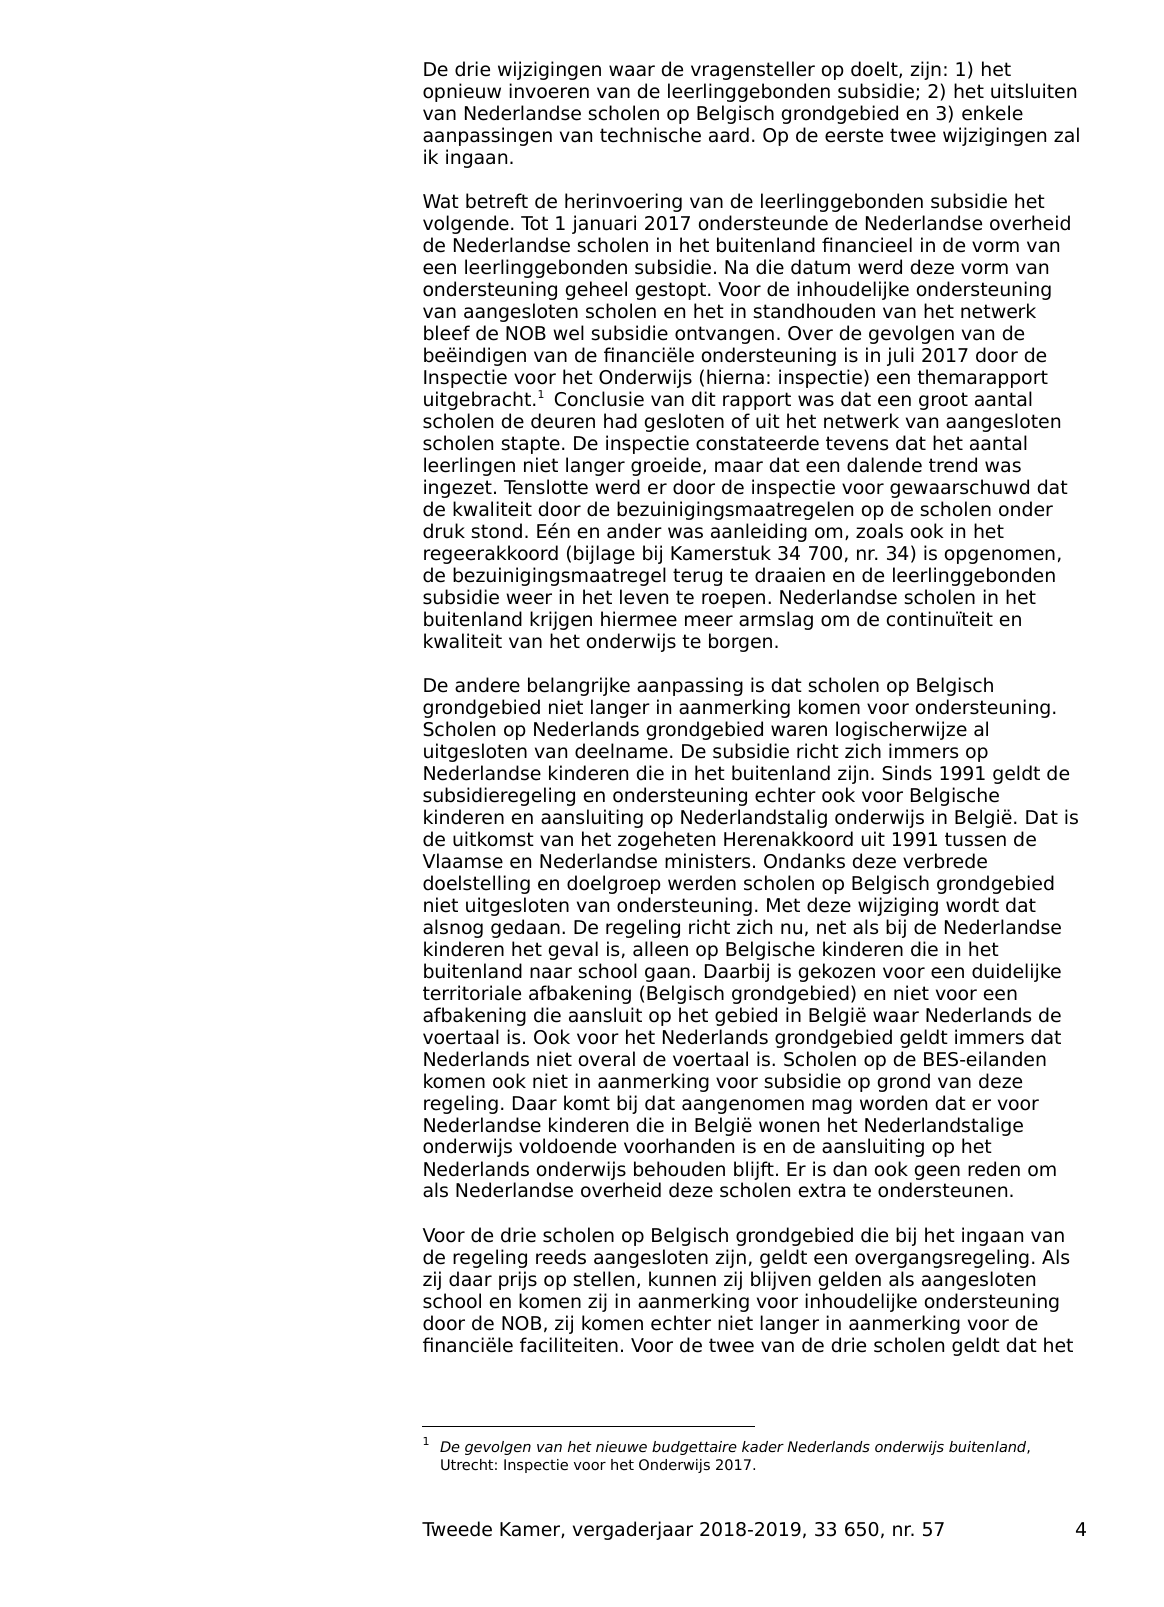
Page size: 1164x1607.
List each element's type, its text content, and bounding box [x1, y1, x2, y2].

text De andere belangrijke aanpassing is dat scholen op Belgisch grondgebied niet langer in aanmerking komen voor ondersteuning. Scholen op Nederlands grondgebied waren logischerwijze al uitgesloten van deelname. De subsidie richt zich immers op Nederlandse kinderen die in het buitenland zijn. Sinds 1991 geldt de subsidieregeling en ondersteuning echter ook voor Belgische kinderen en aansluiting op Nederlandstalig onderwijs in België. Dat is de uitkomst van het zogeheten Herenakkoord uit 1991 tussen de Vlaamse en Nederlandse ministers. Ondanks deze verbrede doelstelling en doelgroep werden scholen op Belgisch grondgebied niet uitgesloten van ondersteuning. Met deze wijziging wordt dat alsnog gedaan. De regeling richt zich nu, net als bij de Nederlandse kinderen het geval is, alleen op Belgische kinderen die in het buitenland naar school gaan. Daarbij is gekozen voor een duidelijke territoriale afbakening (Belgisch grondgebied) en niet voor een afbakening die aansluit op het gebied in België waar Nederlands de voertaal is. Ook voor het Nederlands grondgebied geldt immers dat Nederlands niet overal de voertaal is. Scholen op de BES-eilanden komen ook niet in aanmerking voor subsidie op grond van deze regeling. Daar komt bij dat aangenomen mag worden dat er voor Nederlandse kinderen die in België wonen het Nederlandstalige onderwijs voldoende voorhanden is en de aansluiting op het Nederlands onderwijs behouden blijft. Er is dan ook geen reden om als Nederlandse overheid deze scholen extra te ondersteunen. [422, 675, 1087, 1202]
text Voor de drie scholen op Belgisch grondgebied die bij het ingaan van de regeling reeds aangesloten zijn, geldt een overgangsregeling. Als zij daar prijs op stellen, kunnen zij blijven gelden als aangesloten school en komen zij in aanmerking voor inhoudelijke ondersteuning door de NOB, zij komen echter niet langer in aanmerking voor de financiële faciliteiten. Voor de twee van de drie scholen geldt dat het [422, 1224, 1087, 1356]
text De drie wijzigingen waar de vragensteller op doelt, zijn: 1) het opnieuw invoeren van de leerlinggebonden subsidie; 2) het uitsluiten van Nederlandse scholen op Belgisch grondgebied en 3) enkele aanpassingen van technische aard. Op de eerste twee wijzigingen zal ik ingaan. [422, 59, 1087, 169]
text Wat betreft de herinvoering van de leerlinggebonden subsidie het volgende. Tot 1 januari 2017 ondersteunde de Nederlandse overheid de Nederlandse scholen in het buitenland financieel in de vorm van een leerlinggebonden subsidie. Na die datum werd deze vorm van ondersteuning geheel gestopt. Voor de inhoudelijke ondersteuning van aangesloten scholen en het in standhouden van het netwerk bleef de NOB wel subsidie ontvangen. Over de gevolgen van de beëindigen van de financiële ondersteuning is in juli 2017 door de Inspectie voor het Onderwijs (hierna: inspectie) een themarapport uitgebracht. Conclusie van dit rapport was dat een groot aantal scholen de deuren had gesloten of uit het netwerk van aangesloten scholen stapte. De inspectie constateerde tevens dat het aantal leerlingen niet langer groeide, maar dat een dalende trend was ingezet. Tenslotte werd er door de inspectie voor gewaarschuwd dat de kwaliteit door de bezuinigingsmaatregelen op de scholen onder druk stond. Eén en ander was aanleiding om, zoals ook in het regeerakkoord (bijlage bij Kamerstuk 34 700, nr. 34) is opgenomen, de bezuinigingsmaatregel terug te draaien en de leerlinggebonden subsidie weer in het leven te roepen. Nederlandse scholen in het buitenland krijgen hiermee meer armslag om de continuïteit en kwaliteit van het onderwijs te borgen. [422, 191, 1087, 653]
text De gevolgen van het nieuwe budgettaire kader Nederlands onderwijs buitenland, Utrecht: Inspectie voor het Onderwijs 2017. [422, 1435, 1087, 1474]
